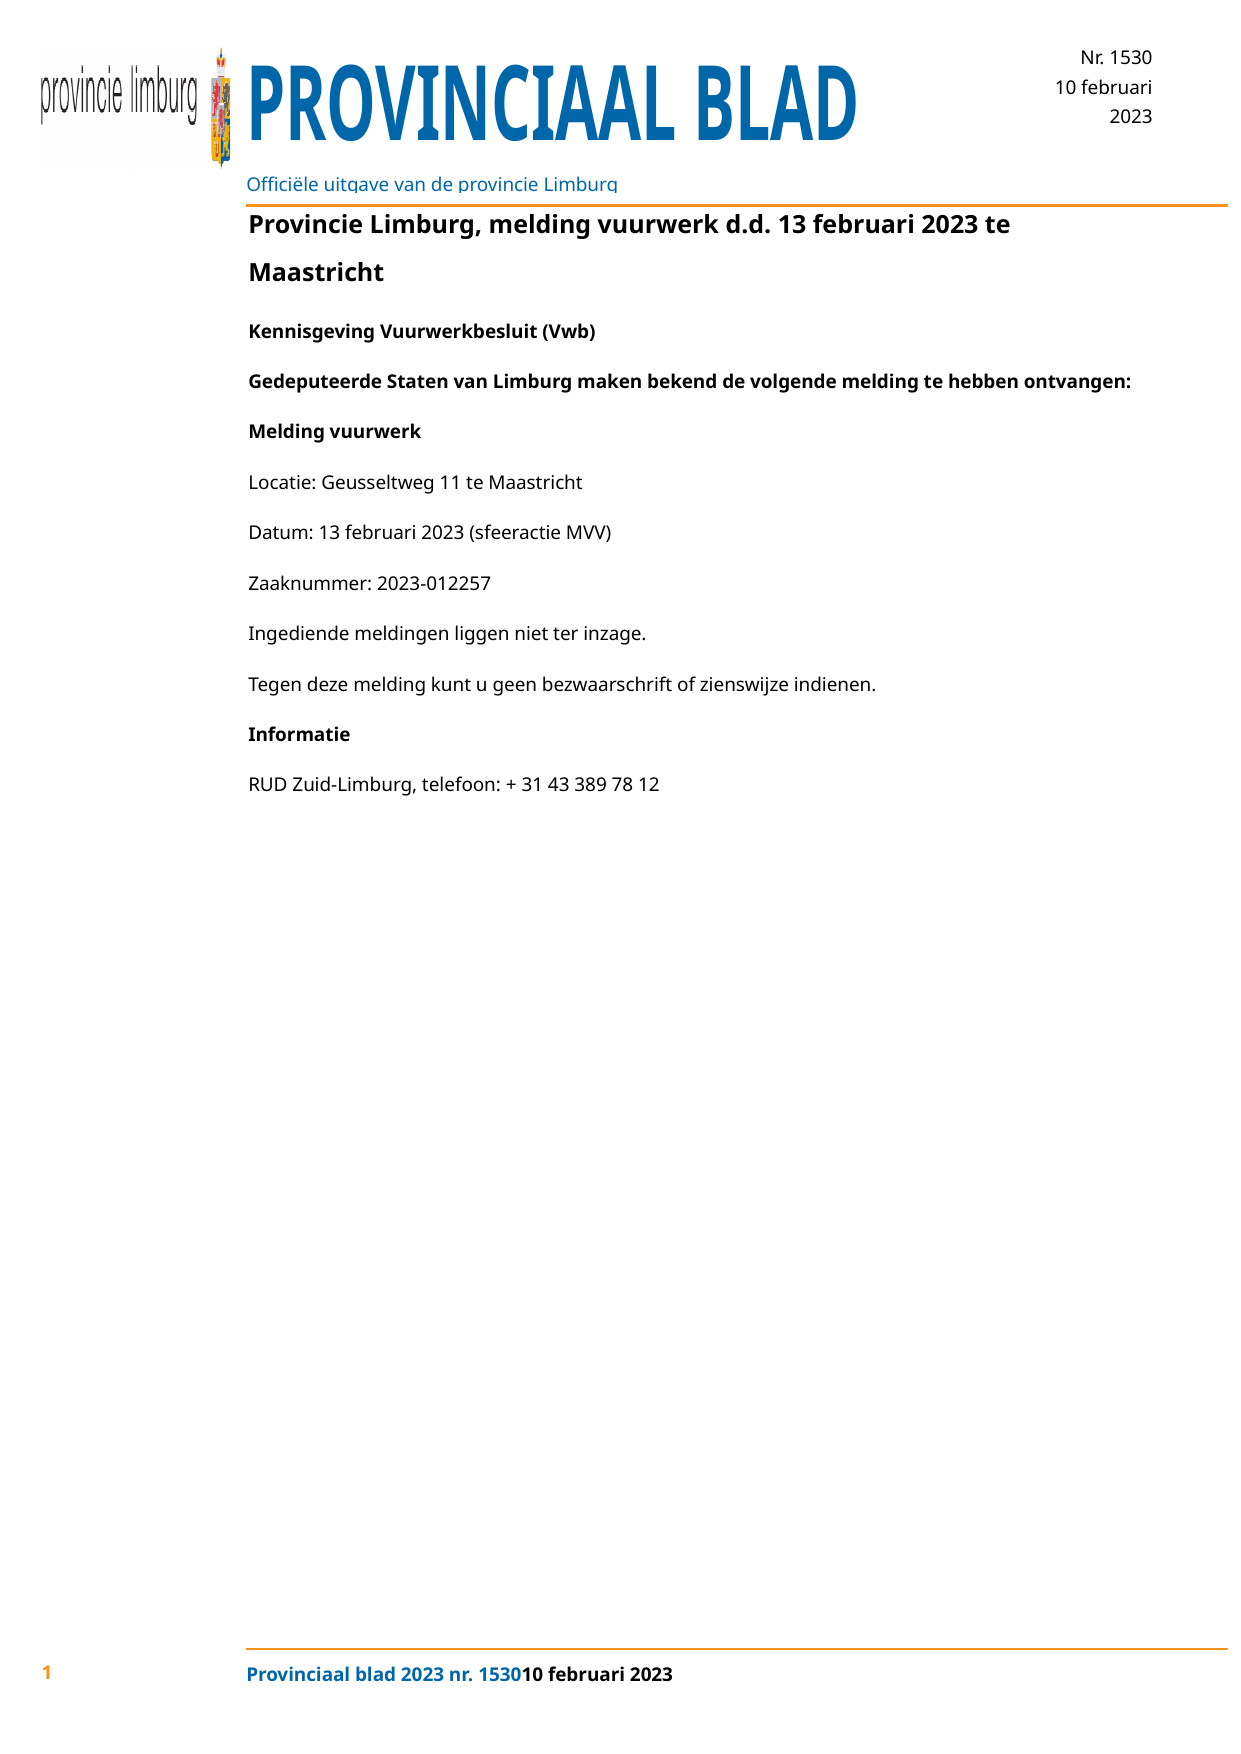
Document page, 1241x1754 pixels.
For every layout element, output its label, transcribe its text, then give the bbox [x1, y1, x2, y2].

text Zaaknummer: 2023-012257 [248, 570, 1152, 596]
picture [41, 47, 231, 172]
text Tegen deze melding kunt u geen bezwaarschrift of zienswijze indienen. [248, 671, 1152, 697]
text Informatie [248, 721, 1152, 747]
text Provincie Limburg, melding vuurwerk d.d. 13 februari 2023 te Maastricht [248, 207, 1152, 288]
text Ingediende meldingen liggen niet ter inzage. [248, 620, 1152, 646]
text Locatie: Geusseltweg 11 te Maastricht [248, 469, 1152, 495]
text Gedeputeerde Staten van Limburg maken bekend de volgende melding te hebben ontvangen: [248, 368, 1152, 394]
text Datum: 13 februari 2023 (sfeeractie MVV) [248, 519, 1152, 545]
text RUD Zuid-Limburg, telefoon: + 31 43 389 78 12 [248, 772, 1152, 797]
text Melding vuurwerk [248, 419, 1152, 444]
text Kennisgeving Vuurwerkbesluit (Vwb) [248, 318, 1152, 344]
